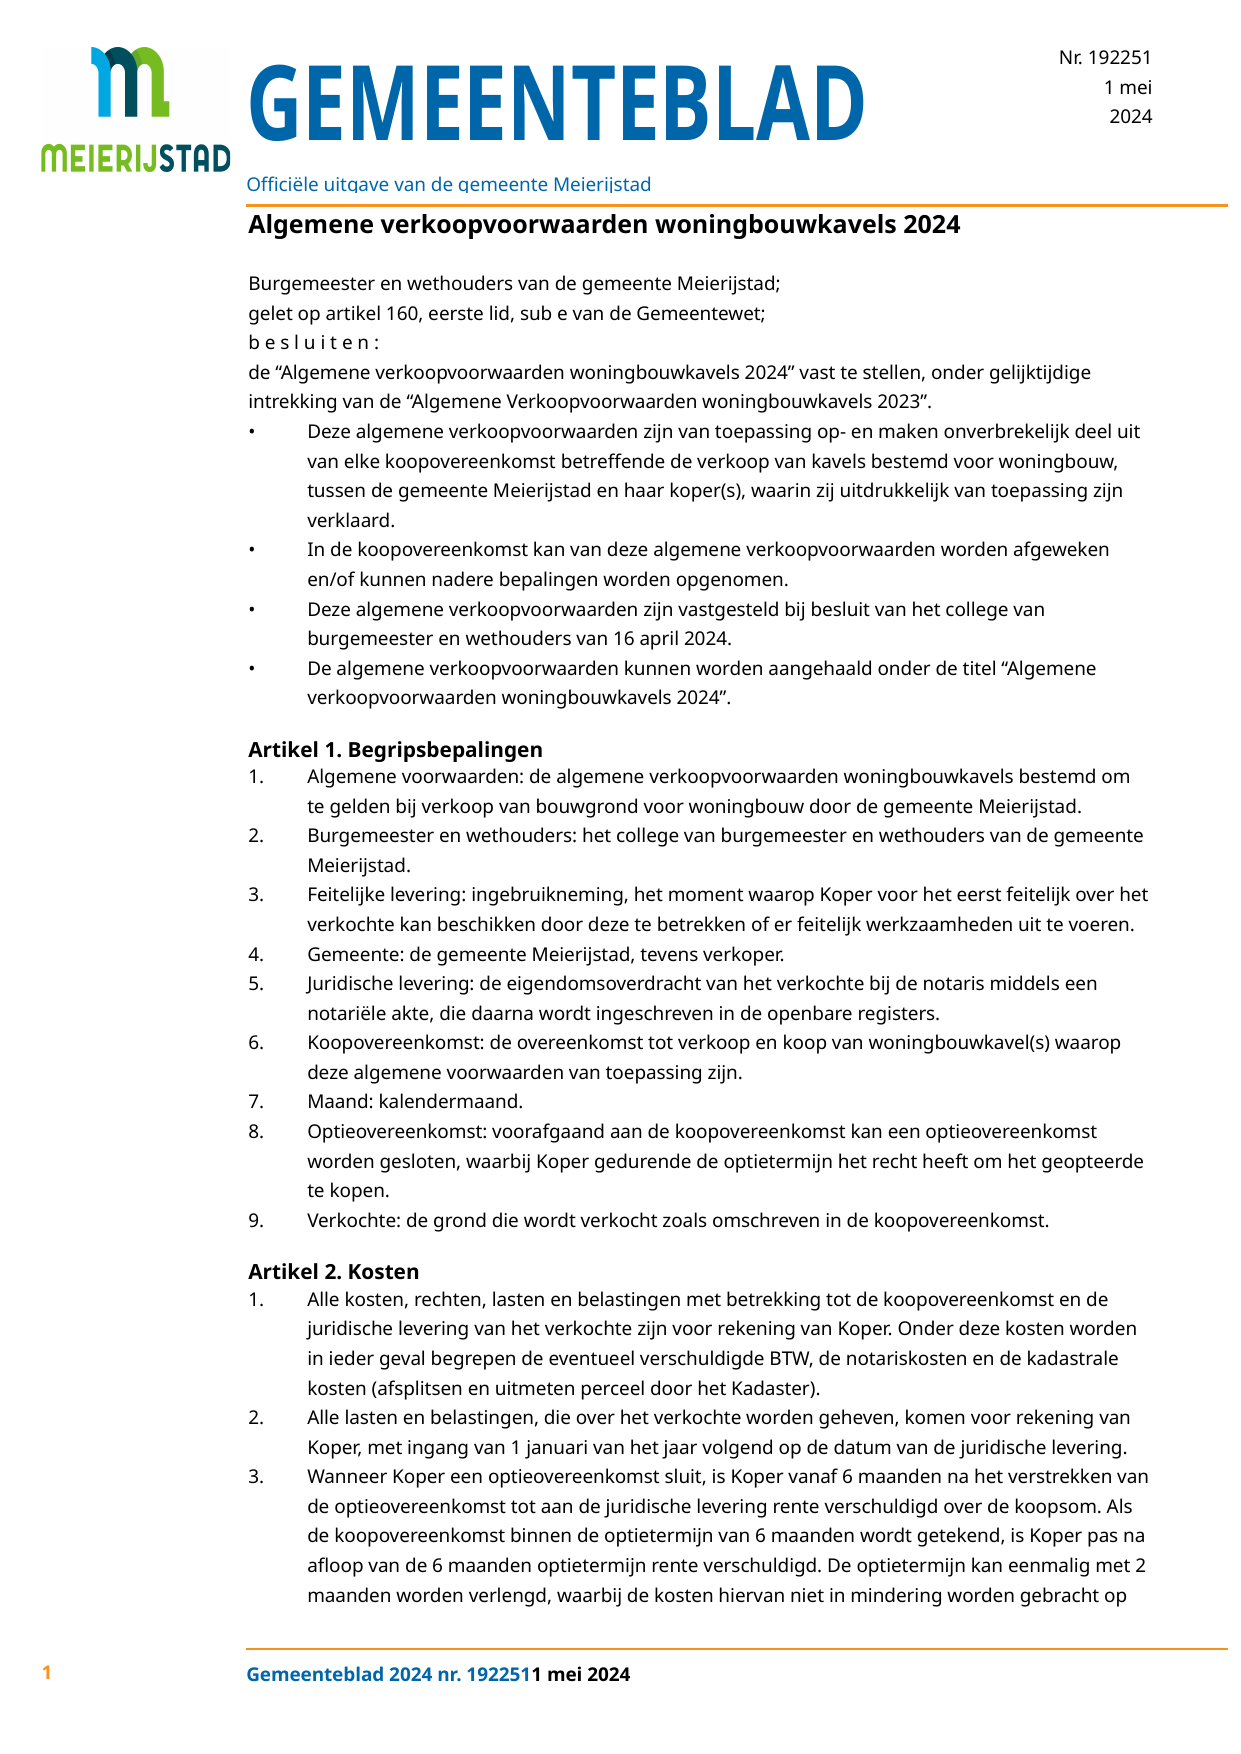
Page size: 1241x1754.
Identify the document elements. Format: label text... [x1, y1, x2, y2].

list Wanneer Koper een optieovereenkomst sluit, is Koper vanaf 6 maanden na het verstrekken van de optieovereenkomst tot aan de juridische levering rente verschuldigd over de koopsom. Als de koopovereenkomst binnen de optietermijn van 6 maanden wordt getekend, is Koper pas na afloop van de 6 maanden optietermijn rente verschuldigd. De optietermijn kan eenmalig met 2 maanden worden verlengd, waarbij de kosten hiervan niet in mindering worden gebracht op [248, 1463, 1152, 1607]
list Alle kosten, rechten, lasten en belastingen met betrekking tot de koopovereenkomst en de juridische levering van het verkochte zijn voor rekening van Koper. Onder deze kosten worden in ieder geval begrepen de eventueel verschuldigde BTW, de notariskosten en de kadastrale kosten (afsplitsen en uitmeten perceel door het Kadaster). [248, 1286, 1152, 1400]
list Optieovereenkomst: voorafgaand aan de koopovereenkomst kan een optieovereenkomst worden gesloten, waarbij Koper gedurende de optietermijn het recht heeft om het geopteerde te kopen. [248, 1118, 1152, 1203]
list Koopovereenkomst: de overeenkomst tot verkoop en koop van woningbouwkavel(s) waarop deze algemene voorwaarden van toepassing zijn. [248, 1029, 1152, 1085]
list Gemeente: de gemeente Meierijstad, tevens verkoper. [248, 941, 1152, 967]
text Artikel 1. Begripsbepalingen [248, 735, 1152, 763]
list Verkochte: de grond die wordt verkocht zoals omschreven in de koopovereenkomst. [248, 1207, 1152, 1233]
list Feitelijke levering: ingebruikneming, het moment waarop Koper voor het eerst feitelijk over het verkochte kan beschikken door deze te betrekken of er feitelijk werkzaamheden uit te voeren. [248, 882, 1152, 937]
text b e s l u i t e n : [248, 329, 1152, 355]
list Juridische levering: de eigendomsoverdracht van het verkochte bij de notaris middels een notariële akte, die daarna wordt ingeschreven in de openbare registers. [248, 970, 1152, 1026]
list Deze algemene verkoopvoorwaarden zijn vastgesteld bij besluit van het college van burgemeester en wethouders van 16 april 2024. [248, 596, 1152, 651]
list Deze algemene verkoopvoorwaarden zijn van toepassing op- en maken onverbrekelijk deel uit van elke koopovereenkomst betreffende de verkoop van kavels bestemd voor woningbouw, tussen de gemeente Meierijstad en haar koper(s), waarin zij uitdrukkelijk van toepassing zijn verklaard. [248, 418, 1152, 533]
picture [41, 47, 231, 172]
text Algemene verkoopvoorwaarden woningbouwkavels 2024 [248, 207, 1152, 241]
text Artikel 2. Kosten [248, 1257, 1152, 1286]
list Alle lasten en belastingen, die over het verkochte worden geheven, komen voor rekening van Koper, met ingang van 1 januari van het jaar volgend op de datum van de juridische levering. [248, 1404, 1152, 1459]
list In de koopovereenkomst kan van deze algemene verkoopvoorwaarden worden afgeweken en/of kunnen nadere bepalingen worden opgenomen. [248, 537, 1152, 592]
text de “Algemene verkoopvoorwaarden woningbouwkavels 2024” vast te stellen, onder gelijktijdige intrekking van de “Algemene Verkoopvoorwaarden woningbouwkavels 2023”. [248, 359, 1152, 414]
list De algemene verkoopvoorwaarden kunnen worden aangehaald onder de titel “Algemene verkoopvoorwaarden woningbouwkavels 2024”. [248, 655, 1152, 710]
text gelet op artikel 160, eerste lid, sub e van de Gemeentewet; [248, 300, 1152, 326]
list Burgemeester en wethouders: het college van burgemeester en wethouders van de gemeente Meierijstad. [248, 822, 1152, 878]
text Burgemeester en wethouders van de gemeente Meierijstad; [248, 270, 1152, 296]
list Maand: kalendermaand. [248, 1089, 1152, 1114]
list Algemene voorwaarden: de algemene verkoopvoorwaarden woningbouwkavels bestemd om te gelden bij verkoop van bouwgrond voor woningbouw door de gemeente Meierijstad. [248, 763, 1152, 819]
